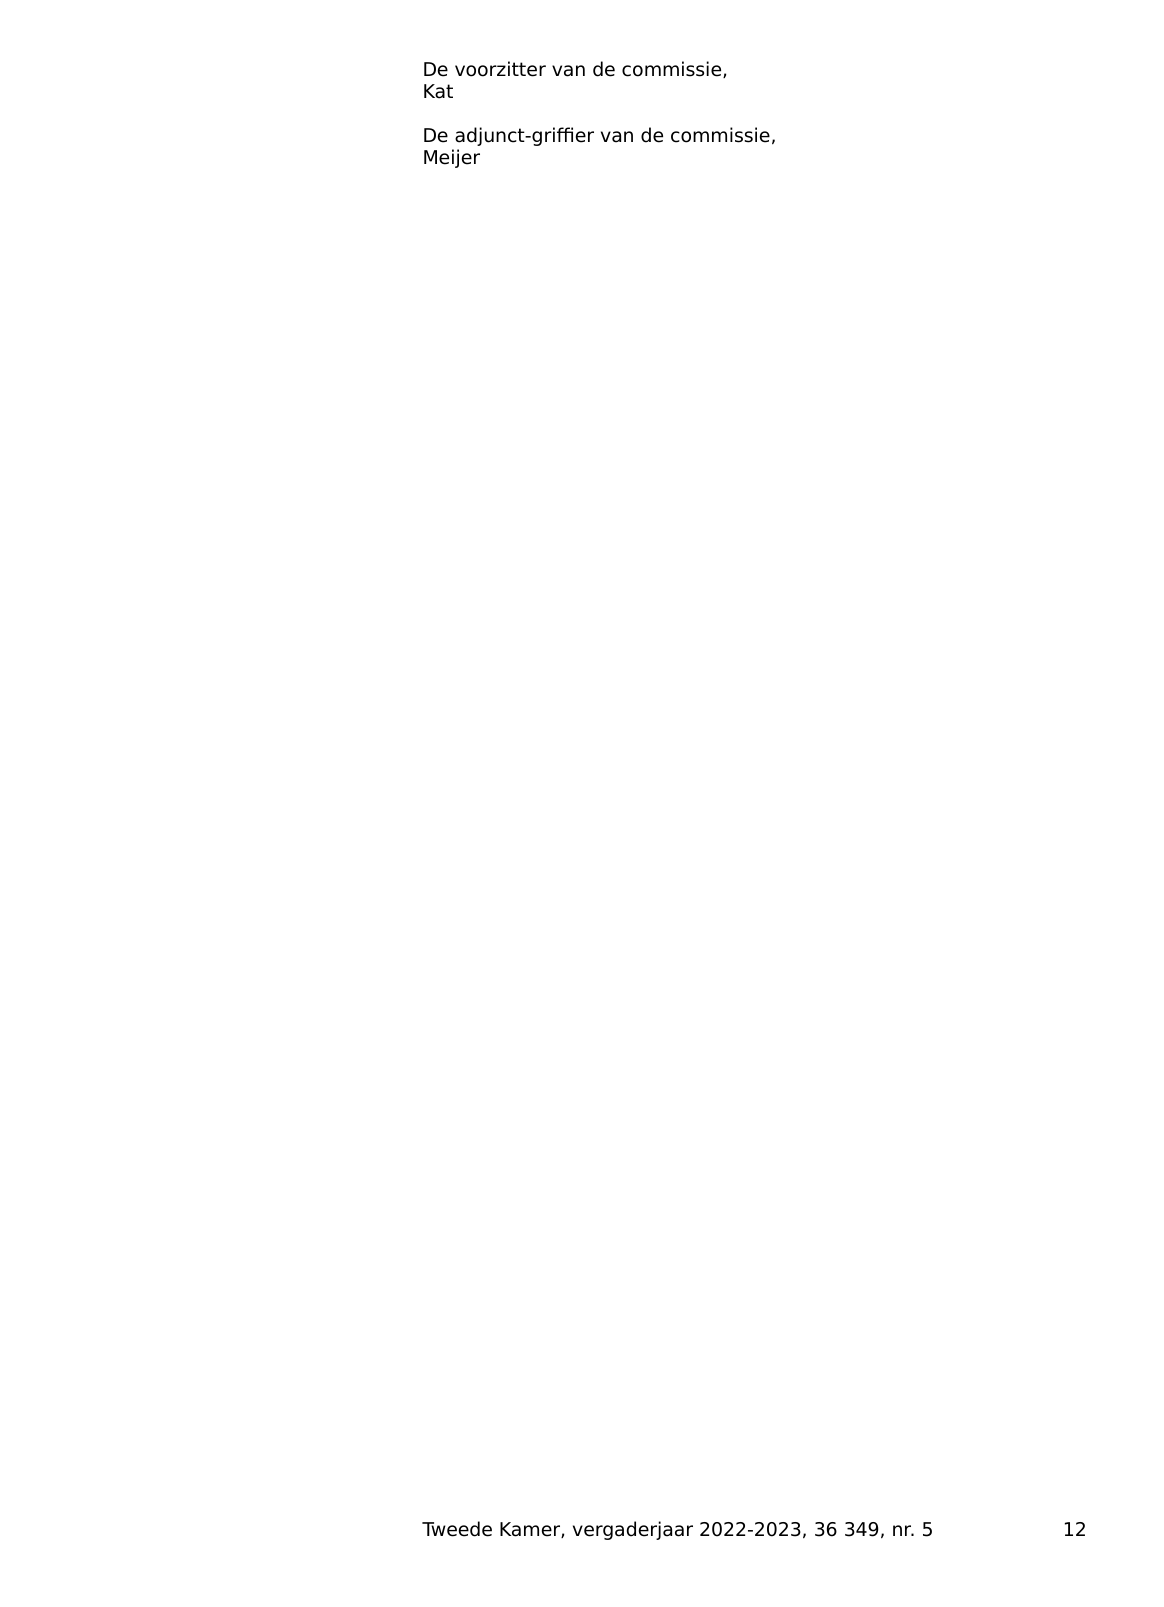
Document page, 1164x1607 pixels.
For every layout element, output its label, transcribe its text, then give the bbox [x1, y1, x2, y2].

text De adjunct-griffier van de commissie, Meijer [422, 125, 1087, 169]
text De voorzitter van de commissie, Kat [422, 59, 1087, 103]
